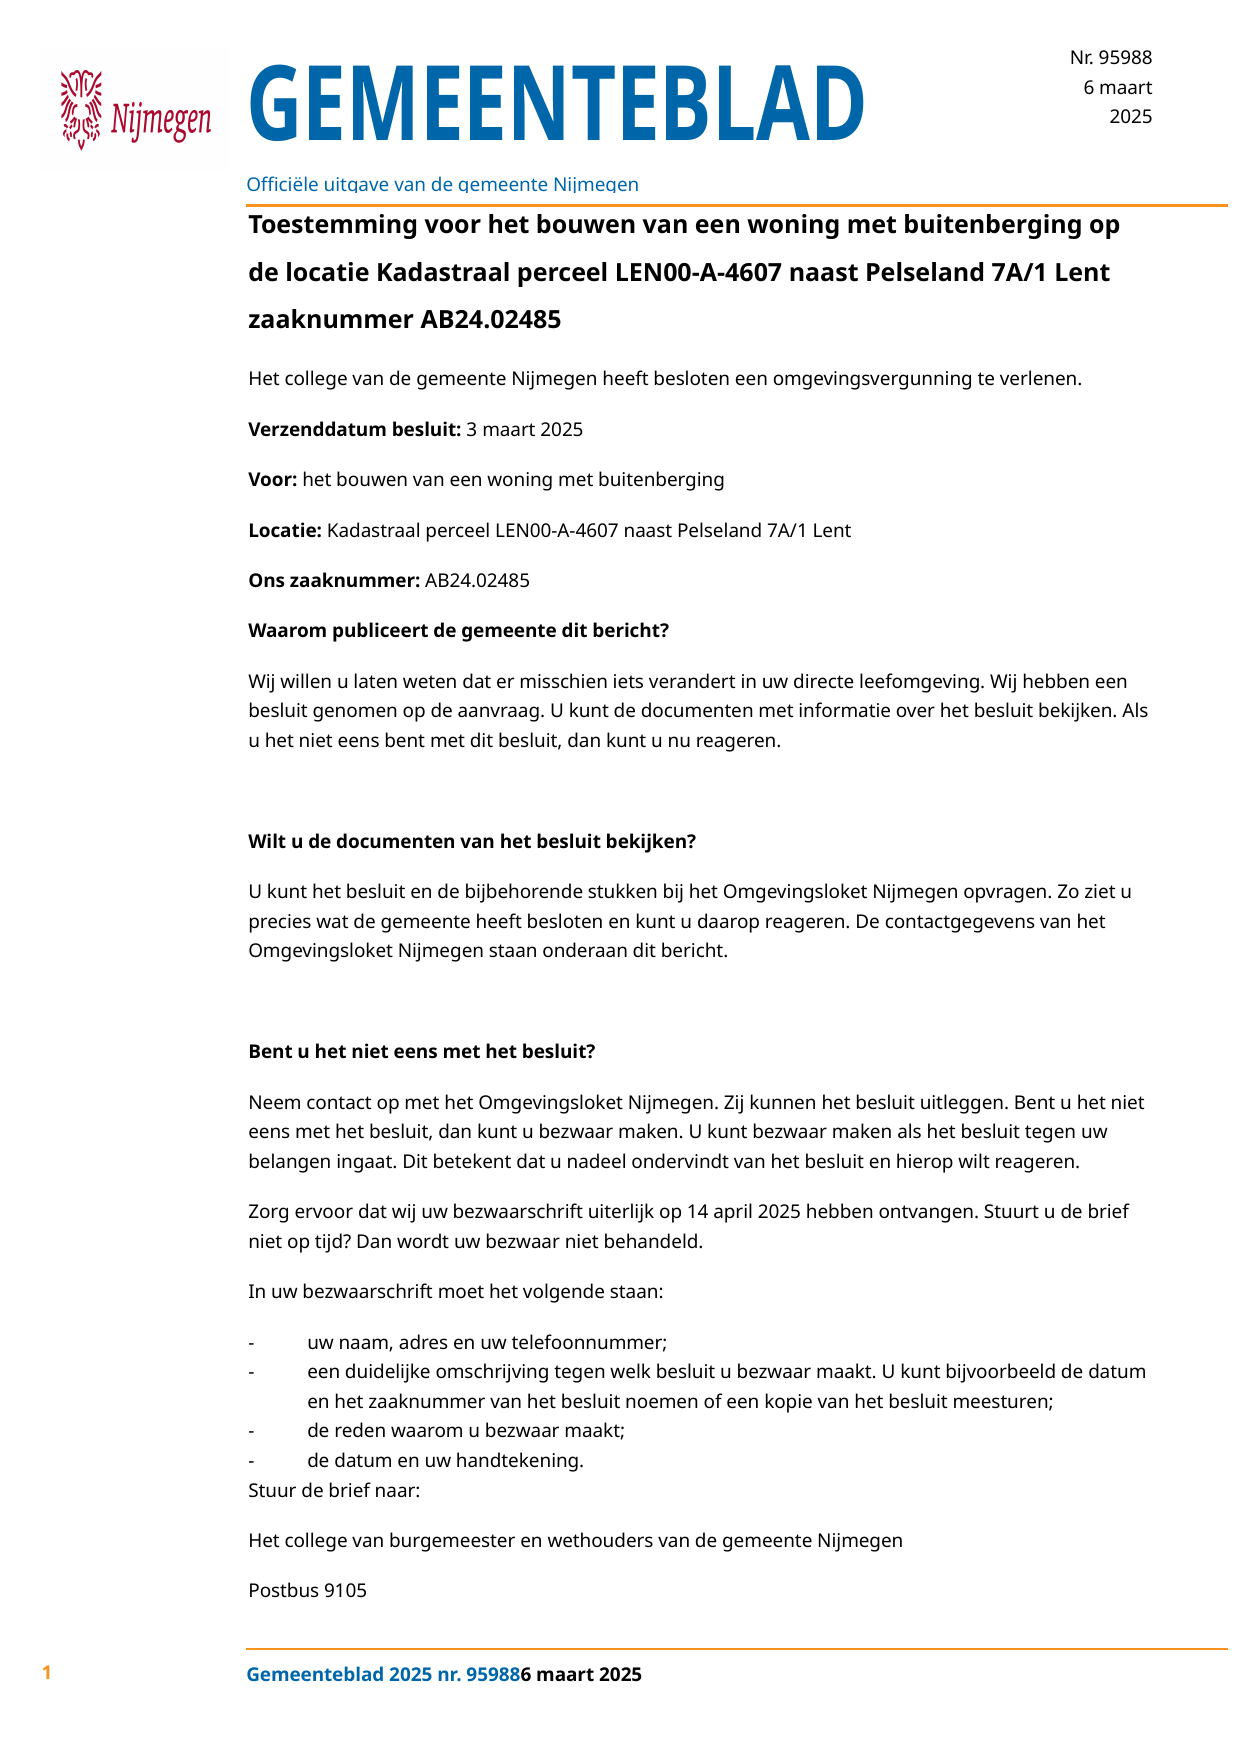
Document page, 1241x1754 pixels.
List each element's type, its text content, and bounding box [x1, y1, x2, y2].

text Ons zaaknummer: AB24.02485 [248, 567, 1152, 593]
text Voor: het bouwen van een woning met buitenberging [248, 466, 1152, 492]
list uw naam, adres en uw telefoonnummer; [248, 1329, 1152, 1354]
text U kunt het besluit en de bijbehorende stukken bij het Omgevingsloket Nijmegen opvragen. Zo ziet u precies wat de gemeente heeft besloten en kunt u daarop reageren. De contactgegevens van het Omgevingsloket Nijmegen staan onderaan dit bericht. [248, 878, 1152, 963]
list de datum en uw handtekening. [248, 1447, 1152, 1473]
text Zorg ervoor dat wij uw bezwaarschrift uiterlijk op 14 april 2025 hebben ontvangen. Stuurt u de brief niet op tijd? Dan wordt uw bezwaar niet behandeld. [248, 1198, 1152, 1254]
text Bent u het niet eens met het besluit? [248, 1038, 1152, 1064]
text Wij willen u laten weten dat er misschien iets verandert in uw directe leefomgeving. Wij hebben een besluit genomen op de aanvraag. U kunt de documenten met informatie over het besluit bekijken. Als u het niet eens bent met dit besluit, dan kunt u nu reageren. [248, 668, 1152, 753]
text Het college van burgemeester en wethouders van de gemeente Nijmegen [248, 1527, 1152, 1553]
text Stuur de brief naar: [248, 1477, 1152, 1502]
text Neem contact op met het Omgevingsloket Nijmegen. Zij kunnen het besluit uitleggen. Bent u het niet eens met het besluit, dan kunt u bezwaar maken. U kunt bezwaar maken als het besluit tegen uw belangen ingaat. Dit betekent dat u nadeel ondervindt van het besluit en hierop wilt reageren. [248, 1089, 1152, 1174]
text Wilt u de documenten van het besluit bekijken? [248, 828, 1152, 854]
text Verzenddatum besluit: 3 maart 2025 [248, 416, 1152, 442]
text Toestemming voor het bouwen van een woning met buitenberging op de locatie Kadastraal perceel LEN00-A-4607 naast Pelseland 7A/1 Lent zaaknummer AB24.02485 [248, 207, 1152, 336]
text Waarom publiceert de gemeente dit bericht? [248, 618, 1152, 643]
text Postbus 9105 [248, 1578, 1152, 1603]
text Locatie: Kadastraal perceel LEN00-A-4607 naast Pelseland 7A/1 Lent [248, 517, 1152, 542]
picture [41, 47, 231, 172]
text In uw bezwaarschrift moet het volgende staan: [248, 1278, 1152, 1304]
text Het college van de gemeente Nijmegen heeft besloten een omgevingsvergunning te verlenen. [248, 366, 1152, 391]
list een duidelijke omschrijving tegen welk besluit u bezwaar maakt. U kunt bijvoorbeeld de datum en het zaaknummer van het besluit noemen of een kopie van het besluit meesturen; [248, 1358, 1152, 1414]
list de reden waarom u bezwaar maakt; [248, 1418, 1152, 1443]
